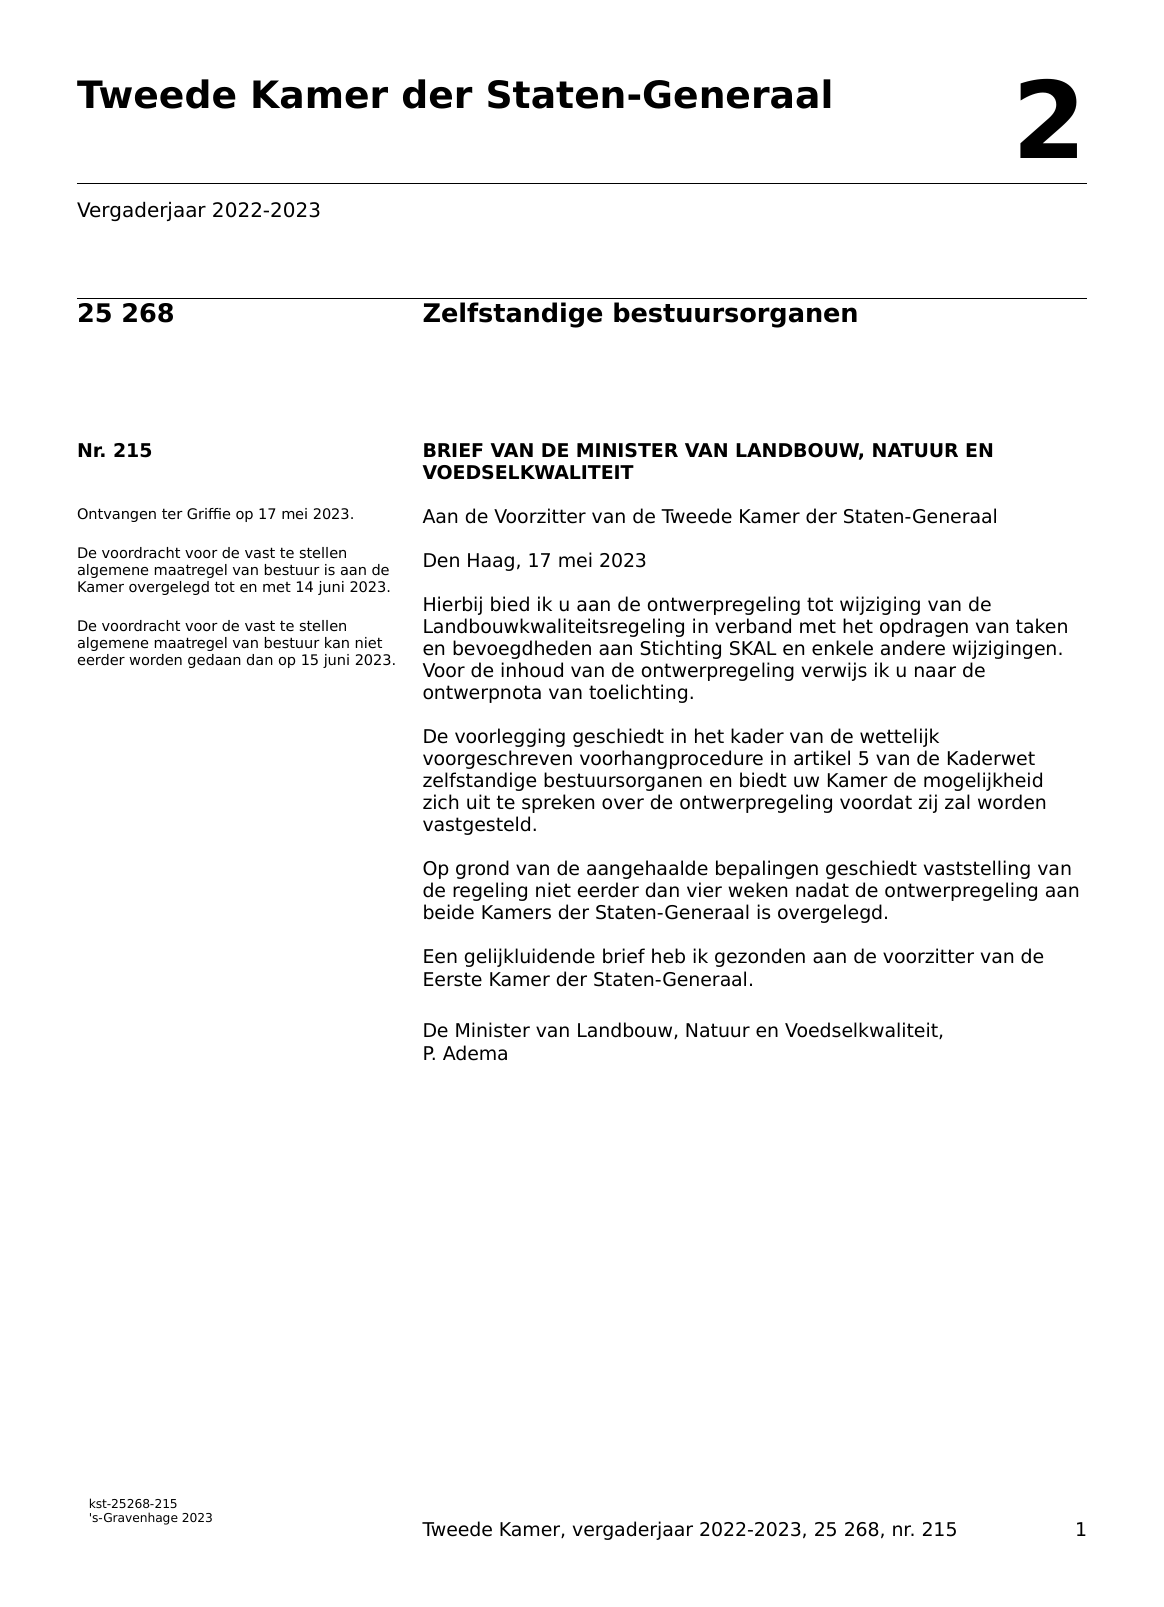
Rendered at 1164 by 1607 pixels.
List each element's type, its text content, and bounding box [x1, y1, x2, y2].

text Ontvangen ter Griffie op 17 mei 2023. [77, 506, 399, 523]
text De voorlegging geschiedt in het kader van de wettelijk voorgeschreven voorhangprocedure in artikel 5 van de Kaderwet zelfstandige bestuursorganen en biedt uw Kamer de mogelijkheid zich uit te spreken over de ontwerpregeling voordat zij zal worden vastgesteld. [422, 726, 1087, 836]
subtitle 25 268 Zelfstandige bestuursorganen [77, 299, 1087, 329]
text Een gelijkluidende brief heb ik gezonden aan de voorzitter van de Eerste Kamer der Staten-Generaal. [422, 946, 1087, 990]
text [77, 523, 399, 545]
text Hierbij bied ik u aan de ontwerpregeling tot wijziging van de Landbouwkwaliteitsregeling in verband met het opdragen van taken en bevoegdheden aan Stichting SKAL en enkele andere wijzigingen. Voor de inhoud van de ontwerpregeling verwijs ik u naar de ontwerpnota van toelichting. [422, 594, 1087, 704]
text De Minister van Landbouw, Natuur en Voedselkwaliteit, P. Adema [422, 1020, 1087, 1064]
table_header Tweede Kamer der Staten-Generaal [77, 59, 886, 183]
text 's-Gravenhage 2023 [88, 1511, 323, 1525]
subtitle Nr. 215 BRIEF VAN DE MINISTER VAN LANDBOUW, NATUUR EN VOEDSELKWALITEIT [77, 440, 1087, 484]
table_cell Vergaderjaar 2022-2023 [77, 184, 1087, 298]
text [77, 596, 399, 618]
text Aan de Voorzitter van de Tweede Kamer der Staten-Generaal [422, 506, 1087, 528]
text kst-25268-215 [88, 1497, 323, 1511]
text Den Haag, 17 mei 2023 [422, 550, 1087, 572]
table_header 2 [886, 59, 1087, 183]
text De voordracht voor de vast te stellen algemene maatregel van bestuur is aan de Kamer overgelegd tot en met 14 juni 2023. [77, 545, 399, 596]
text Op grond van de aangehaalde bepalingen geschiedt vaststelling van de regeling niet eerder dan vier weken nadat de ontwerpregeling aan beide Kamers der Staten-Generaal is overgelegd. [422, 858, 1087, 924]
text De voordracht voor de vast te stellen algemene maatregel van bestuur kan niet eerder worden gedaan dan op 15 juni 2023. [77, 618, 399, 668]
